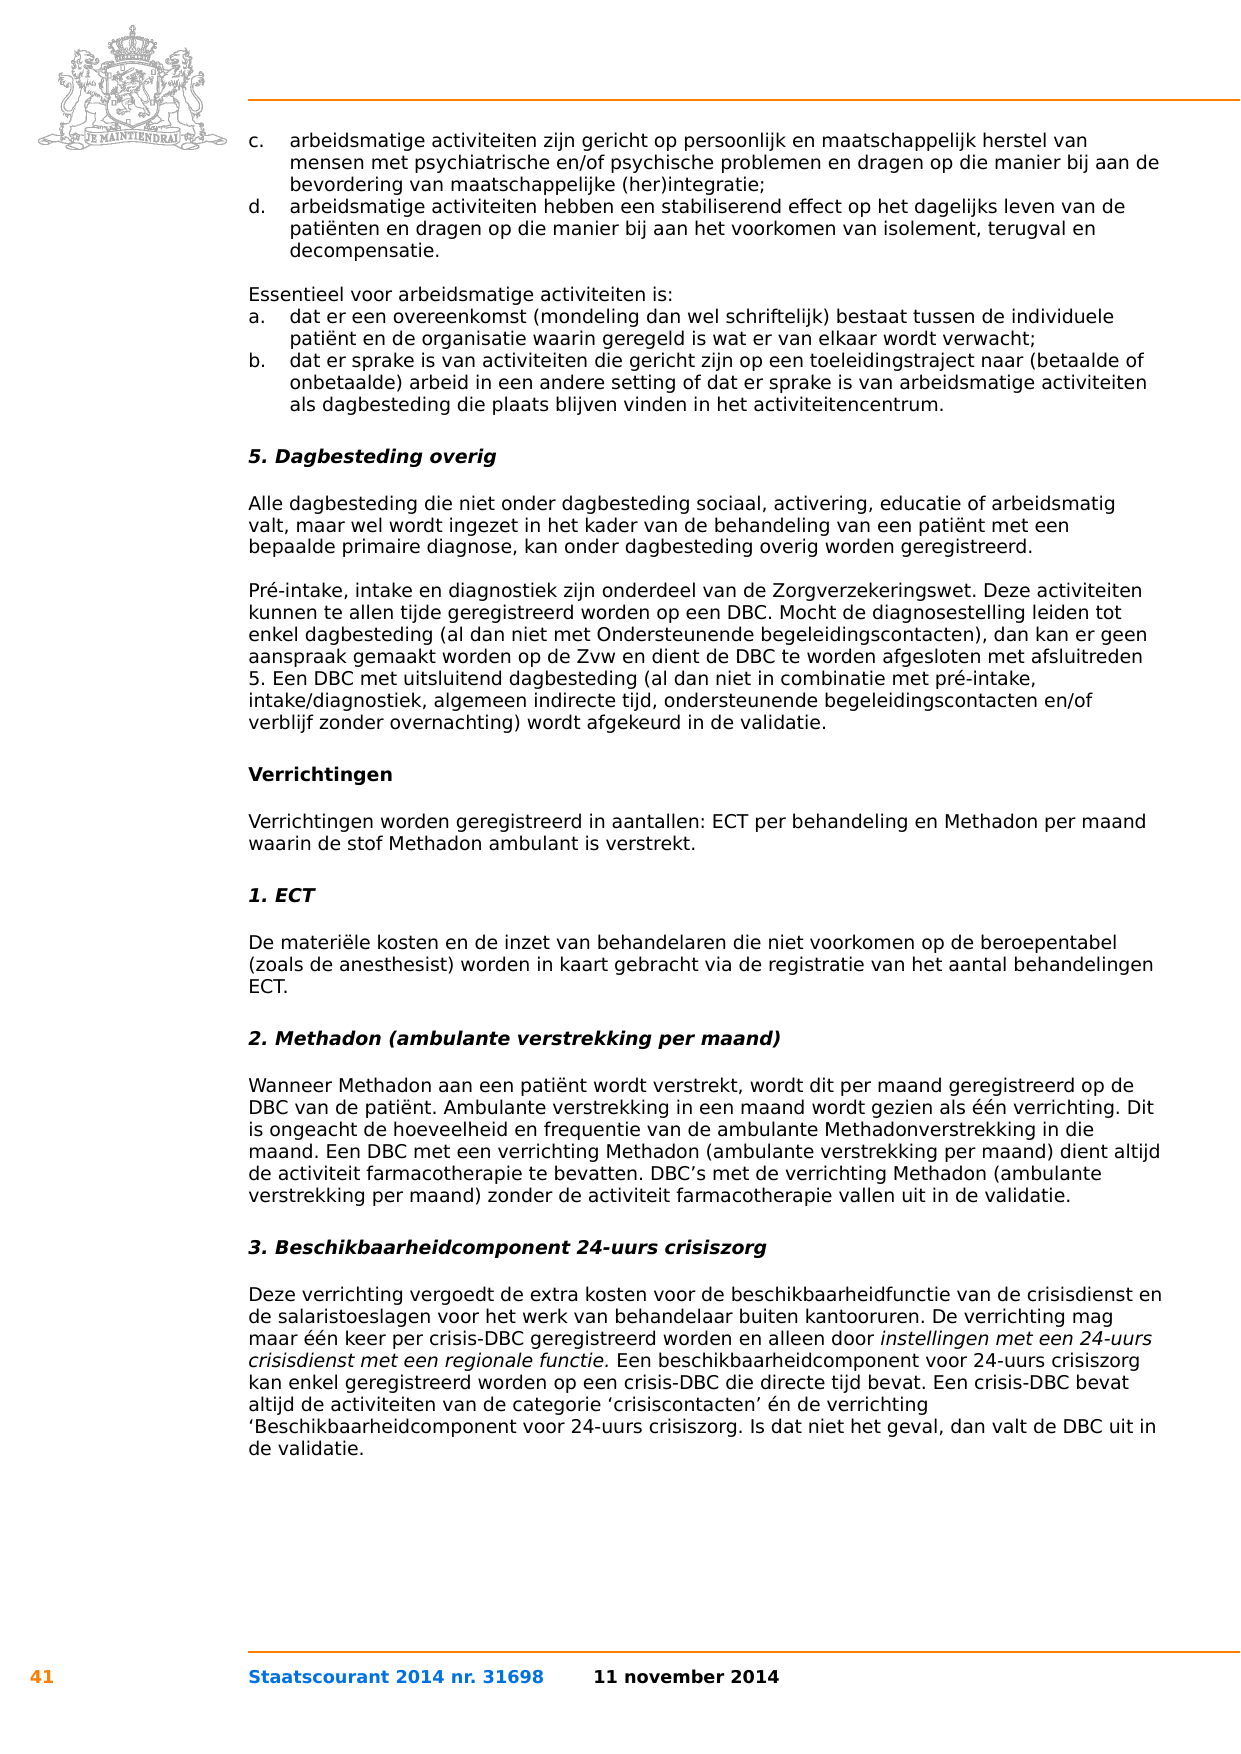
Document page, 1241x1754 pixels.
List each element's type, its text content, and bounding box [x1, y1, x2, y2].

text b. dat er sprake is van activiteiten die gericht zijn op een toeleidingstraject naar (betaalde of onbetaalde) arbeid in een andere setting of dat er sprake is van arbeidsmatige activiteiten als dagbesteding die plaats blijven vinden in het activiteitencentrum. [248, 349, 1163, 416]
text Essentieel voor arbeidsmatige activiteiten is: [248, 284, 1163, 306]
text Verrichtingen worden geregistreerd in aantallen: ECT per behandeling en Methadon per maand waarin de stof Methadon ambulant is verstrekt. [248, 811, 1163, 855]
text Pré-intake, intake en diagnostiek zijn onderdeel van de Zorgverzekeringswet. Deze activiteiten kunnen te allen tijde geregistreerd worden op een DBC. Mocht de diagnosestelling leiden tot enkel dagbesteding (al dan niet met Ondersteunende begeleidingscontacten), dan kan er geen aanspraak gemaakt worden op de Zvw en dient de DBC te worden afgesloten met afsluitreden 5. Een DBC met uitsluitend dagbesteding (al dan niet in combinatie met pré-intake, intake/diagnostiek, algemeen indirecte tijd, ondersteunende begeleidingscontacten en/of verblijf zonder overnachting) wordt afgekeurd in de validatie. [248, 580, 1163, 734]
text a. dat er een overeenkomst (mondeling dan wel schriftelijk) bestaat tussen de individuele patiënt en de organisatie waarin geregeld is wat er van elkaar wordt verwacht; [248, 306, 1163, 349]
picture [38, 25, 227, 150]
text De materiële kosten en de inzet van behandelaren die niet voorkomen op de beroepentabel (zoals de anesthesist) worden in kaart gebracht via de registratie van het aantal behandelingen ECT. [248, 932, 1163, 998]
text Deze verrichting vergoedt de extra kosten voor de beschikbaarheidfunctie van de crisisdienst en de salaristoeslagen voor het werk van behandelaar buiten kantooruren. De verrichting mag maar één keer per crisis-DBC geregistreerd worden en alleen door instellingen met een 24-uurs crisisdienst met een regionale functie. Een beschikbaarheidcomponent voor 24-uurs crisiszorg kan enkel geregistreerd worden op een crisis-DBC die directe tijd bevat. Een crisis-DBC bevat altijd de activiteiten van de categorie ‘crisiscontacten’ én de verrichting ‘Beschikbaarheidcomponent voor 24-uurs crisiszorg. Is dat niet het geval, dan valt de DBC uit in de validatie. [248, 1284, 1163, 1460]
text Alle dagbesteding die niet onder dagbesteding sociaal, activering, educatie of arbeidsmatig valt, maar wel wordt ingezet in het kader van de behandeling van een patiënt met een bepaalde primaire diagnose, kan onder dagbesteding overig worden geregistreerd. [248, 492, 1163, 558]
subtitle 2. Methadon (ambulante verstrekking per maand) [248, 1028, 1163, 1050]
text Wanneer Methadon aan een patiënt wordt verstrekt, wordt dit per maand geregistreerd op de DBC van de patiënt. Ambulante verstrekking in een maand wordt gezien als één verrichting. Dit is ongeacht de hoeveelheid en frequentie van de ambulante Methadonverstrekking in die maand. Een DBC met een verrichting Methadon (ambulante verstrekking per maand) dient altijd de activiteit farmacotherapie te bevatten. DBC’s met de verrichting Methadon (ambulante verstrekking per maand) zonder de activiteit farmacotherapie vallen uit in de validatie. [248, 1075, 1163, 1207]
text c. arbeidsmatige activiteiten zijn gericht op persoonlijk en maatschappelijk herstel van mensen met psychiatrische en/of psychische problemen en dragen op die manier bij aan de bevordering van maatschappelijke (her)integratie; [248, 130, 1163, 196]
subtitle 1. ECT [248, 885, 1163, 907]
subtitle Verrichtingen [248, 764, 1163, 786]
subtitle 3. Beschikbaarheidcomponent 24-uurs crisiszorg [248, 1237, 1163, 1259]
text d. arbeidsmatige activiteiten hebben een stabiliserend effect op het dagelijks leven van de patiënten en dragen op die manier bij aan het voorkomen van isolement, terugval en decompensatie. [248, 196, 1163, 262]
subtitle 5. Dagbesteding overig [248, 446, 1163, 467]
